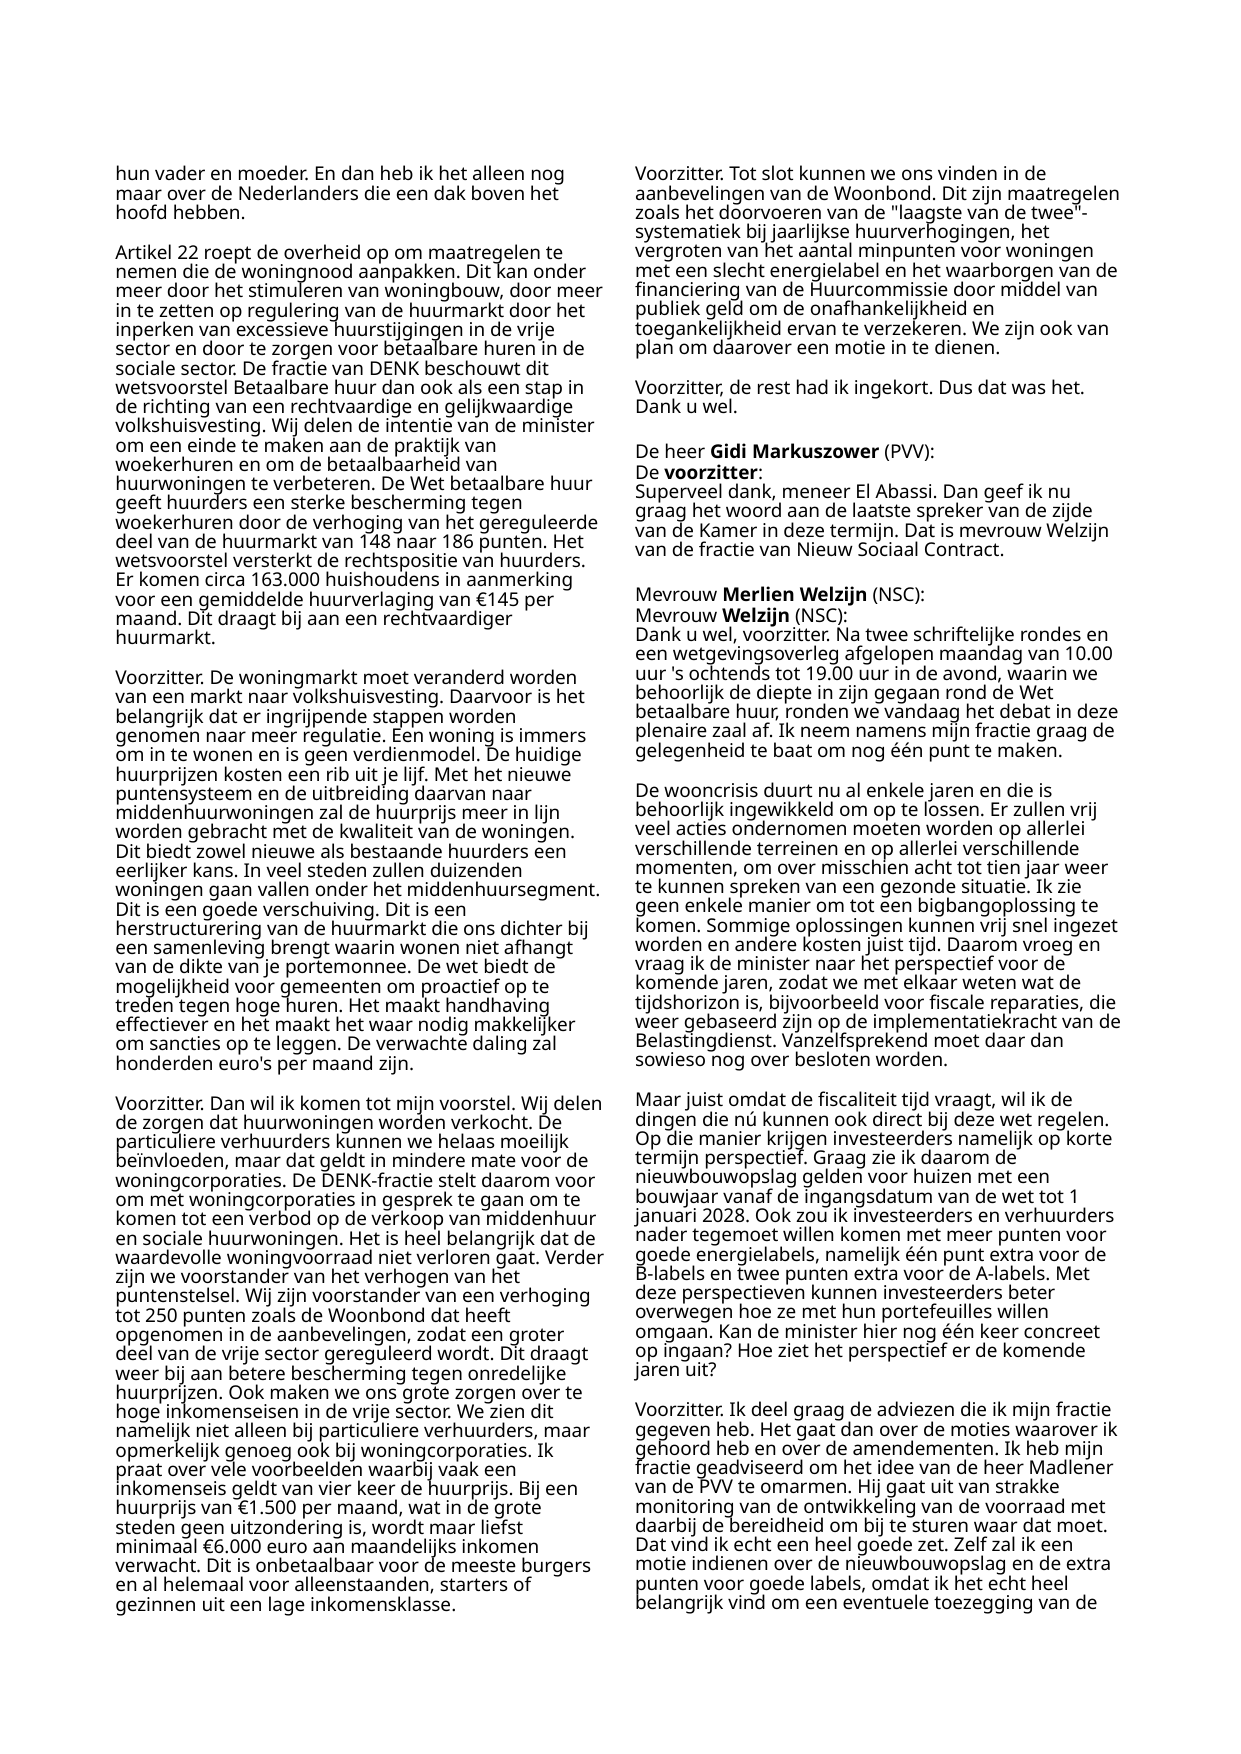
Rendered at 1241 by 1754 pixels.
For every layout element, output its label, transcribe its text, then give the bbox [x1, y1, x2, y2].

text Voorzitter. De woningmarkt moet veranderd worden van een markt naar volkshuisvesting. Daarvoor is het belangrijk dat er ingrijpende stappen worden genomen naar meer regulatie. Een woning is immers om in te wonen en is geen verdienmodel. De huidige huurprijzen kosten een rib uit je lijf. Met het nieuwe puntensysteem en de uitbreiding daarvan naar middenhuurwoningen zal de huurprijs meer in lijn worden gebracht met de kwaliteit van de woningen. Dit biedt zowel nieuwe als bestaande huurders een eerlijker kans. In veel steden zullen duizenden woningen gaan vallen onder het middenhuursegment. Dit is een goede verschuiving. Dit is een herstructurering van de huurmarkt die ons dichter bij een samenleving brengt waarin wonen niet afhangt van de dikte van je portemonnee. De wet biedt de mogelijkheid voor gemeenten om proactief op te treden tegen hoge huren. Het maakt handhaving effectiever en het maakt het waar nodig makkelijker om sancties op te leggen. De verwachte daling zal honderden euro's per maand zijn. [115, 669, 605, 1074]
text Dank u wel, voorzitter. Na twee schriftelijke rondes en een wetgevingsoverleg afgelopen maandag van 10.00 uur 's ochtends tot 19.00 uur in de avond, waarin we behoorlijk de diepte in zijn gegaan rond de Wet betaalbare huur, ronden we vandaag het debat in deze plenaire zaal af. Ik neem namens mijn fractie graag de gelegenheid te baat om nog één punt te maken. [635, 626, 1125, 761]
text De wooncrisis duurt nu al enkele jaren en die is behoorlijk ingewikkeld om op te lossen. Er zullen vrij veel acties ondernomen moeten worden op allerlei verschillende terreinen en op allerlei verschillende momenten, om over misschien acht tot tien jaar weer te kunnen spreken van een gezonde situatie. Ik zie geen enkele manier om tot een bigbangoplossing te komen. Sommige oplossingen kunnen vrij snel ingezet worden en andere kosten juist tijd. Daarom vroeg en vraag ik de minister naar het perspectief voor de komende jaren, zodat we met elkaar weten wat de tijdshorizon is, bijvoorbeeld voor fiscale reparaties, die weer gebaseerd zijn op de implementatiekracht van de Belastingdienst. Vanzelfsprekend moet daar dan sowieso nog over besloten worden. [635, 782, 1125, 1071]
text De voorzitter: [635, 464, 1125, 483]
text De heer Gidi Markuszower (PVV): [635, 438, 1125, 464]
text Voorzitter. Dan wil ik komen tot mijn voorstel. Wij delen de zorgen dat huurwoningen worden verkocht. De particuliere verhuurders kunnen we helaas moeilijk beïnvloeden, maar dat geldt in mindere mate voor de woningcorporaties. De DENK-fractie stelt daarom voor om met woningcorporaties in gesprek te gaan om te komen tot een verbod op de verkoop van middenhuur en sociale huurwoningen. Het is heel belangrijk dat de waardevolle woningvoorraad niet verloren gaat. Verder zijn we voorstander van het verhogen van het puntenstelsel. Wij zijn voorstander van een verhoging tot 250 punten zoals de Woonbond dat heeft opgenomen in de aanbevelingen, zodat een groter deel van de vrije sector gereguleerd wordt. Dit draagt weer bij aan betere bescherming tegen onredelijke huurprijzen. Ook maken we ons grote zorgen over te hoge inkomenseisen in de vrije sector. We zien dit namelijk niet alleen bij particuliere verhuurders, maar opmerkelijk genoeg ook bij woningcorporaties. Ik praat over vele voorbeelden waarbij vaak een inkomenseis geldt van vier keer de huurprijs. Bij een huurprijs van €1.500 per maand, wat in de grote steden geen uitzondering is, wordt maar liefst minimaal €6.000 euro aan maandelijks inkomen verwacht. Dit is onbetaalbaar voor de meeste burgers en al helemaal voor alleenstaanden, starters of gezinnen uit een lage inkomensklasse. [115, 1095, 605, 1615]
text Voorzitter. Tot slot kunnen we ons vinden in de aanbevelingen van de Woonbond. Dit zijn maatregelen zoals het doorvoeren van de "laagste van de twee"-systematiek bij jaarlijkse huurverhogingen, het vergroten van het aantal minpunten voor woningen met een slecht energielabel en het waarborgen van de financiering van de Huurcommissie door middel van publiek geld om de onafhankelijkheid en toegankelijkheid ervan te verzekeren. We zijn ook van plan om daarover een motie in te dienen. [635, 165, 1125, 358]
text Mevrouw Welzijn (NSC): [635, 607, 1125, 626]
text Maar juist omdat de fiscaliteit tijd vraagt, wil ik de dingen die nú kunnen ook direct bij deze wet regelen. Op die manier krijgen investeerders namelijk op korte termijn perspectief. Graag zie ik daarom de nieuwbouwopslag gelden voor huizen met een bouwjaar vanaf de ingangsdatum van de wet tot 1 januari 2028. Ook zou ik investeerders en verhuurders nader tegemoet willen komen met meer punten voor goede energielabels, namelijk één punt extra voor de B-labels en twee punten extra voor de A-labels. Met deze perspectieven kunnen investeerders beter overwegen hoe ze met hun portefeuilles willen omgaan. Kan de minister hier nog één keer concreet op ingaan? Hoe ziet het perspectief er de komende jaren uit? [635, 1091, 1125, 1381]
text Voorzitter, de rest had ik ingekort. Dus dat was het. Dank u wel. [635, 379, 1125, 417]
text hun vader en moeder. En dan heb ik het alleen nog maar over de Nederlanders die een dak boven het hoofd hebben. [115, 165, 605, 223]
text Superveel dank, meneer El Abassi. Dan geef ik nu graag het woord aan de laatste spreker van de zijde van de Kamer in deze termijn. Dat is mevrouw Welzijn van de fractie van Nieuw Sociaal Contract. [635, 483, 1125, 560]
text Artikel 22 roept de overheid op om maatregelen te nemen die de woningnood aanpakken. Dit kan onder meer door het stimuleren van woningbouw, door meer in te zetten op regulering van de huurmarkt door het inperken van excessieve huurstijgingen in de vrije sector en door te zorgen voor betaalbare huren in de sociale sector. De fractie van DENK beschouwt dit wetsvoorstel Betaalbare huur dan ook als een stap in de richting van een rechtvaardige en gelijkwaardige volkshuisvesting. Wij delen de intentie van de minister om een einde te maken aan de praktijk van woekerhuren en om de betaalbaarheid van huurwoningen te verbeteren. De Wet betaalbare huur geeft huurders een sterke bescherming tegen woekerhuren door de verhoging van het gereguleerde deel van de huurmarkt van 148 naar 186 punten. Het wetsvoorstel versterkt de rechtspositie van huurders. Er komen circa 163.000 huishoudens in aanmerking voor een gemiddelde huurverlaging van €145 per maand. Dit draagt bij aan een rechtvaardiger huurmarkt. [115, 244, 605, 648]
text Mevrouw Merlien Welzijn (NSC): [635, 581, 1125, 607]
text Voorzitter. Ik deel graag de adviezen die ik mijn fractie gegeven heb. Het gaat dan over de moties waarover ik gehoord heb en over de amendementen. Ik heb mijn fractie geadviseerd om het idee van de heer Madlener van de PVV te omarmen. Hij gaat uit van strakke monitoring van de ontwikkeling van de voorraad met daarbij de bereidheid om bij te sturen waar dat moet. Dat vind ik echt een heel goede zet. Zelf zal ik een motie indienen over de nieuwbouwopslag en de extra punten voor goede labels, omdat ik het echt heel belangrijk vind om een eventuele toezegging van de [635, 1401, 1125, 1613]
